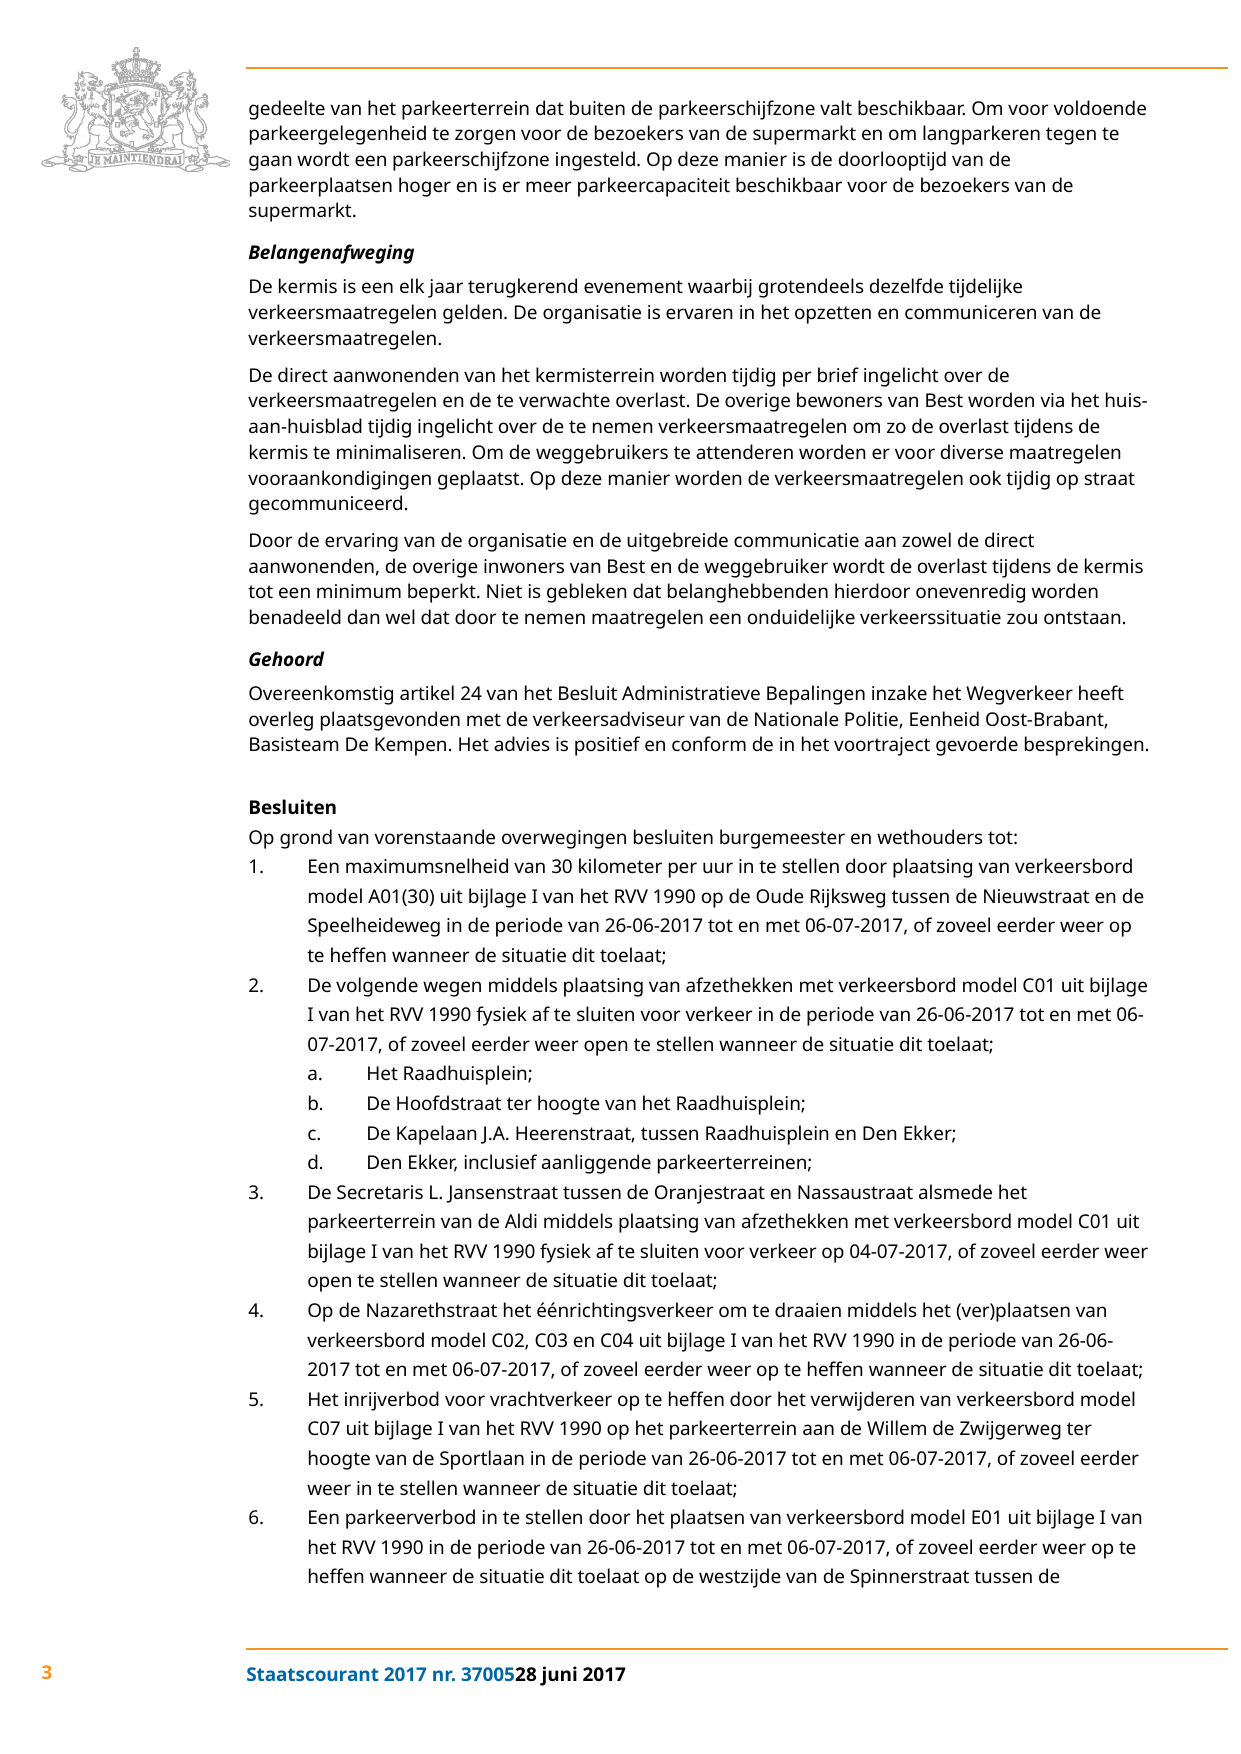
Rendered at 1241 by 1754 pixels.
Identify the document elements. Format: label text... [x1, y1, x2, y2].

list Een parkeerverbod in te stellen door het plaatsen van verkeersbord model E01 uit bijlage I van het RVV 1990 in de periode van 26-06-2017 tot en met 06-07-2017, of zoveel eerder weer op te heffen wanneer de situatie dit toelaat op de westzijde van de Spinnerstraat tussen de [248, 1504, 1152, 1589]
list De Kapelaan J.A. Heerenstraat, tussen Raadhuisplein en Den Ekker; [307, 1120, 1152, 1146]
text De kermis is een elk jaar terugkerend evenement waarbij grotendeels dezelfde tijdelijke verkeersmaatregelen gelden. De organisatie is ervaren in het opzetten en communiceren van de verkeersmaatregelen. [248, 274, 1152, 351]
list Den Ekker, inclusief aanliggende parkeerterreinen; [307, 1149, 1152, 1175]
list De Secretaris L. Jansenstraat tussen de Oranjestraat en Nassaustraat alsmede het parkeerterrein van de Aldi middels plaatsing van afzethekken met verkeersbord model C01 uit bijlage I van het RVV 1990 fysiek af te sluiten voor verkeer op 04-07-2017, of zoveel eerder weer open te stellen wanneer de situatie dit toelaat; [248, 1179, 1152, 1293]
text Besluiten [248, 794, 1152, 820]
text De direct aanwonenden van het kermisterrein worden tijdig per brief ingelicht over de verkeersmaatregelen en de te verwachte overlast. De overige bewoners van Best worden via het huis-aan-huisblad tijdig ingelicht over de te nemen verkeersmaatregelen om zo de overlast tijdens de kermis te minimaliseren. Om de weggebruikers te attenderen worden er voor diverse maatregelen vooraankondigingen geplaatst. Op deze manier worden de verkeersmaatregelen ook tijdig op straat gecommuniceerd. [248, 362, 1152, 516]
text Gehoord [248, 646, 1152, 672]
text Op grond van vorenstaande overwegingen besluiten burgemeester en wethouders tot: [248, 824, 1152, 850]
text Belangenafweging [248, 239, 1152, 265]
list Op de Nazarethstraat het éénrichtingsverkeer om te draaien middels het (ver)plaatsen van verkeersbord model C02, C03 en C04 uit bijlage I van het RVV 1990 in de periode van 26-06-2017 tot en met 06-07-2017, of zoveel eerder weer op te heffen wanneer de situatie dit toelaat; [248, 1297, 1152, 1382]
list Een maximumsnelheid van 30 kilometer per uur in te stellen door plaatsing van verkeersbord model A01(30) uit bijlage I van het RVV 1990 op de Oude Rijksweg tussen de Nieuwstraat en de Speelheideweg in de periode van 26-06-2017 tot en met 06-07-2017, of zoveel eerder weer op te heffen wanneer de situatie dit toelaat; [248, 853, 1152, 968]
list De volgende wegen middels plaatsing van afzethekken met verkeersbord model C01 uit bijlage I van het RVV 1990 fysiek af te sluiten voor verkeer in de periode van 26-06-2017 tot en met 06-07-2017, of zoveel eerder weer open te stellen wanneer de situatie dit toelaat; [248, 972, 1152, 1057]
list Het inrijverbod voor vrachtverkeer op te heffen door het verwijderen van verkeersbord model C07 uit bijlage I van het RVV 1990 op het parkeerterrein aan de Willem de Zwijgerweg ter hoogte van de Sportlaan in de periode van 26-06-2017 tot en met 06-07-2017, of zoveel eerder weer in te stellen wanneer de situatie dit toelaat; [248, 1386, 1152, 1501]
text Overeenkomstig artikel 24 van het Besluit Administratieve Bepalingen inzake het Wegverkeer heeft overleg plaatsgevonden met de verkeersadviseur van de Nationale Politie, Eenheid Oost-Brabant, Basisteam De Kempen. Het advies is positief en conform de in het voortraject gevoerde besprekingen. [248, 680, 1152, 757]
picture [41, 47, 231, 172]
text gedeelte van het parkeerterrein dat buiten de parkeerschijfzone valt beschikbaar. Om voor voldoende parkeergelegenheid te zorgen voor de bezoekers van de supermarkt en om langparkeren tegen te gaan wordt een parkeerschijfzone ingesteld. Op deze manier is de doorlooptijd van de parkeerplaatsen hoger en is er meer parkeercapaciteit beschikbaar voor de bezoekers van de supermarkt. [248, 95, 1152, 223]
text Door de ervaring van de organisatie en de uitgebreide communicatie aan zowel de direct aanwonenden, de overige inwoners van Best en de weggebruiker wordt de overlast tijdens de kermis tot een minimum beperkt. Niet is gebleken dat belanghebbenden hierdoor onevenredig worden benadeeld dan wel dat door te nemen maatregelen een onduidelijke verkeerssituatie zou ontstaan. [248, 527, 1152, 630]
list Het Raadhuisplein; [307, 1061, 1152, 1086]
list De Hoofdstraat ter hoogte van het Raadhuisplein; [307, 1090, 1152, 1116]
